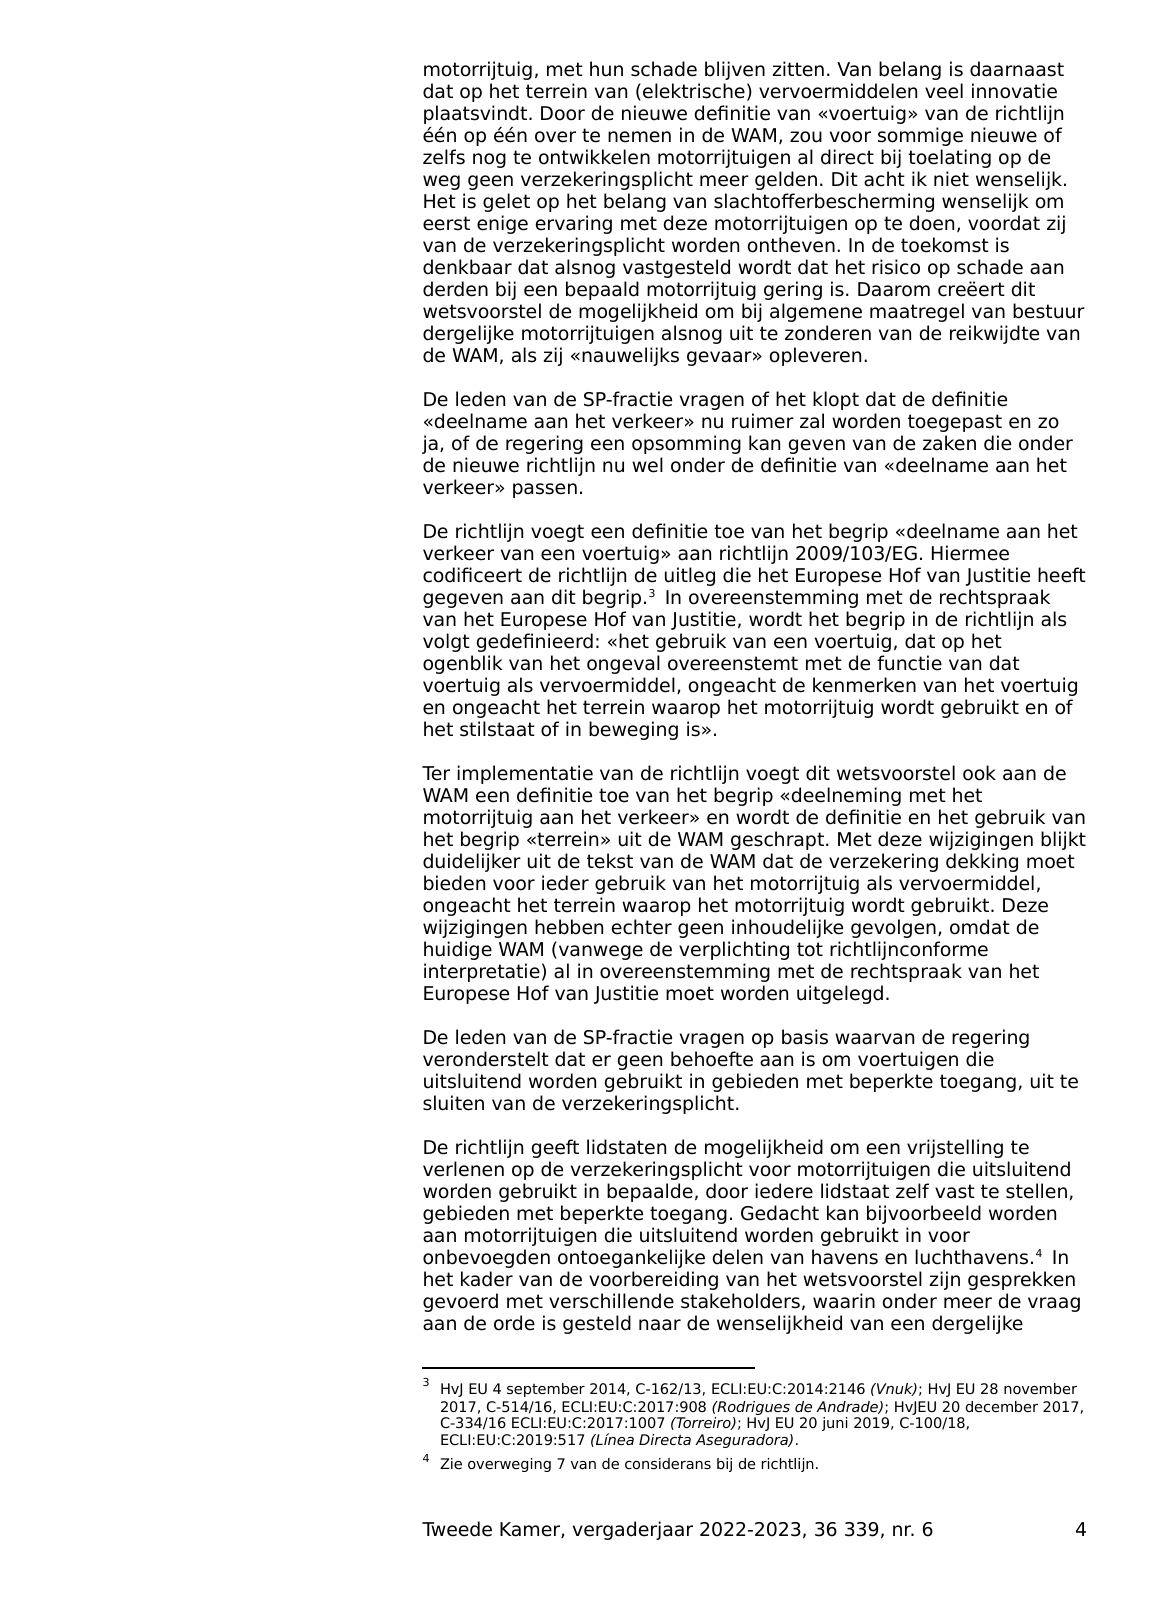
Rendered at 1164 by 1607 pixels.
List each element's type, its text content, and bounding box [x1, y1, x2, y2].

text De richtlijn geeft lidstaten de mogelijkheid om een vrijstelling te verlenen op de verzekeringsplicht voor motorrijtuigen die uitsluitend worden gebruikt in bepaalde, door iedere lidstaat zelf vast te stellen, gebieden met beperkte toegang. Gedacht kan bijvoorbeeld worden aan motorrijtuigen die uitsluitend worden gebruikt in voor onbevoegden ontoegankelijke delen van havens en luchthavens. In het kader van de voorbereiding van het wetsvoorstel zijn gesprekken gevoerd met verschillende stakeholders, waarin onder meer de vraag aan de orde is gesteld naar de wenselijkheid van een dergelijke [422, 1137, 1087, 1335]
text motorrijtuig, met hun schade blijven zitten. Van belang is daarnaast dat op het terrein van (elektrische) vervoermiddelen veel innovatie plaatsvindt. Door de nieuwe definitie van «voertuig» van de richtlijn één op één over te nemen in de WAM, zou voor sommige nieuwe of zelfs nog te ontwikkelen motorrijtuigen al direct bij toelating op de weg geen verzekeringsplicht meer gelden. Dit acht ik niet wenselijk. Het is gelet op het belang van slachtofferbescherming wenselijk om eerst enige ervaring met deze motorrijtuigen op te doen, voordat zij van de verzekeringsplicht worden ontheven. In de toekomst is denkbaar dat alsnog vastgesteld wordt dat het risico op schade aan derden bij een bepaald motorrijtuig gering is. Daarom creëert dit wetsvoorstel de mogelijkheid om bij algemene maatregel van bestuur dergelijke motorrijtuigen alsnog uit te zonderen van de reikwijdte van de WAM, als zij «nauwelijks gevaar» opleveren. [422, 59, 1087, 367]
text De richtlijn voegt een definitie toe van het begrip «deelname aan het verkeer van een voertuig» aan richtlijn 2009/103/EG. Hiermee codificeert de richtlijn de uitleg die het Europese Hof van Justitie heeft gegeven aan dit begrip. In overeenstemming met de rechtspraak van het Europese Hof van Justitie, wordt het begrip in de richtlijn als volgt gedefinieerd: «het gebruik van een voertuig, dat op het ogenblik van het ongeval overeenstemt met de functie van dat voertuig als vervoermiddel, ongeacht de kenmerken van het voertuig en ongeacht het terrein waarop het motorrijtuig wordt gebruikt en of het stilstaat of in beweging is». [422, 521, 1087, 741]
text De leden van de SP-fractie vragen op basis waarvan de regering veronderstelt dat er geen behoefte aan is om voertuigen die uitsluitend worden gebruikt in gebieden met beperkte toegang, uit te sluiten van de verzekeringsplicht. [422, 1027, 1087, 1115]
text Ter implementatie van de richtlijn voegt dit wetsvoorstel ook aan de WAM een definitie toe van het begrip «deelneming met het motorrijtuig aan het verkeer» en wordt de definitie en het gebruik van het begrip «terrein» uit de WAM geschrapt. Met deze wijzigingen blijkt duidelijker uit de tekst van de WAM dat de verzekering dekking moet bieden voor ieder gebruik van het motorrijtuig als vervoermiddel, ongeacht het terrein waarop het motorrijtuig wordt gebruikt. Deze wijzigingen hebben echter geen inhoudelijke gevolgen, omdat de huidige WAM (vanwege de verplichting tot richtlijnconforme interpretatie) al in overeenstemming met de rechtspraak van het Europese Hof van Justitie moet worden uitgelegd. [422, 763, 1087, 1005]
text HvJ EU 4 september 2014, C-162/13, ECLI:EU:C:2014:2146 (Vnuk); HvJ EU 28 november 2017, C-514/16, ECLI:EU:C:2017:908 (Rodrigues de Andrade); HvJEU 20 december 2017, C-334/16 ECLI:EU:C:2017:1007 (Torreiro); HvJ EU 20 juni 2019, C-100/18, ECLI:EU:C:2019:517 (Línea Directa Aseguradora). [422, 1377, 1087, 1449]
text Zie overweging 7 van de considerans bij de richtlijn. [422, 1452, 1087, 1474]
text De leden van de SP-fractie vragen of het klopt dat de definitie «deelname aan het verkeer» nu ruimer zal worden toegepast en zo ja, of de regering een opsomming kan geven van de zaken die onder de nieuwe richtlijn nu wel onder de definitie van «deelname aan het verkeer» passen. [422, 389, 1087, 499]
